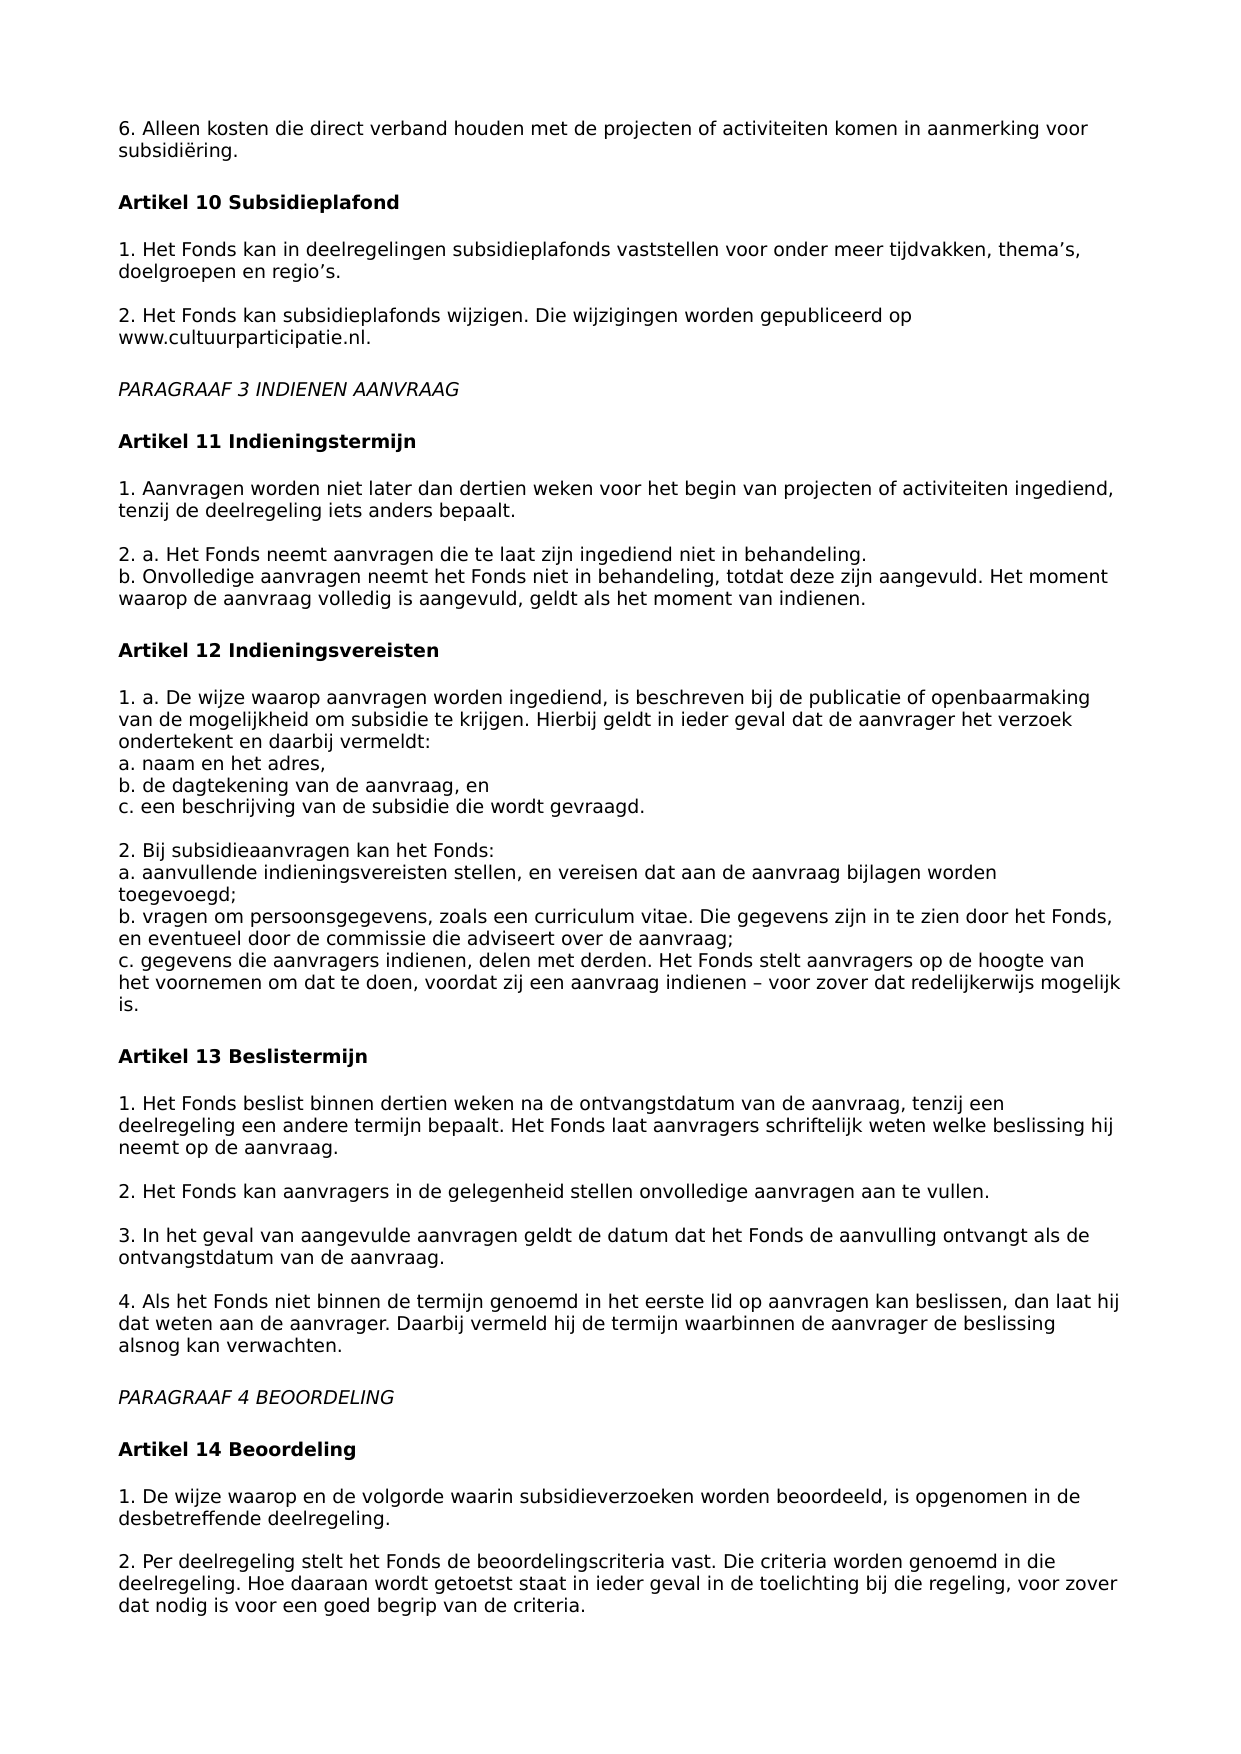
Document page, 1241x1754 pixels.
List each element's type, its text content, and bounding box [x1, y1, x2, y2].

text 2. Het Fonds kan aanvragers in de gelegenheid stellen onvolledige aanvragen aan te vullen. [118, 1181, 1122, 1203]
text b. vragen om persoonsgegevens, zoals een curriculum vitae. Die gegevens zijn in te zien door het Fonds, en eventueel door de commissie die adviseert over de aanvraag; [118, 906, 1122, 950]
subtitle Artikel 14 Beoordeling [118, 1438, 1122, 1461]
subtitle Artikel 10 Subsidieplafond [118, 192, 1122, 214]
text 2. a. Het Fonds neemt aanvragen die te laat zijn ingediend niet in behandeling. [118, 544, 1122, 566]
subtitle Artikel 12 Indieningsvereisten [118, 639, 1122, 662]
text 1. Het Fonds kan in deelregelingen subsidieplafonds vaststellen voor onder meer tijdvakken, thema’s, doelgroepen en regio’s. [118, 239, 1122, 283]
subtitle Artikel 13 Beslistermijn [118, 1046, 1122, 1068]
text 6. Alleen kosten die direct verband houden met de projecten of activiteiten komen in aanmerking voor subsidiëring. [118, 118, 1122, 162]
text b. de dagtekening van de aanvraag, en [118, 774, 1122, 796]
text c. gegevens die aanvragers indienen, delen met derden. Het Fonds stelt aanvragers op de hoogte van het voornemen om dat te doen, voordat zij een aanvraag indienen – voor zover dat redelijkerwijs mogelijk is. [118, 950, 1122, 1016]
text 2. Het Fonds kan subsidieplafonds wijzigen. Die wijzigingen worden gepubliceerd op www.cultuurparticipatie.nl. [118, 305, 1122, 349]
text 1. De wijze waarop en de volgorde waarin subsidieverzoeken worden beoordeeld, is opgenomen in de desbetreffende deelregeling. [118, 1486, 1122, 1529]
text a. aanvullende indieningsvereisten stellen, en vereisen dat aan de aanvraag bijlagen worden toegevoegd; [118, 862, 1122, 906]
text c. een beschrijving van de subsidie die wordt gevraagd. [118, 796, 1122, 818]
text 1. Aanvragen worden niet later dan dertien weken voor het begin van projecten of activiteiten ingediend, tenzij de deelregeling iets anders bepaalt. [118, 478, 1122, 522]
subtitle Artikel 11 Indieningstermijn [118, 431, 1122, 453]
text 2. Bij subsidieaanvragen kan het Fonds: [118, 840, 1122, 862]
text 4. Als het Fonds niet binnen de termijn genoemd in het eerste lid op aanvragen kan beslissen, dan laat hij dat weten aan de aanvrager. Daarbij vermeld hij de termijn waarbinnen de aanvrager de beslissing alsnog kan verwachten. [118, 1291, 1122, 1357]
text b. Onvolledige aanvragen neemt het Fonds niet in behandeling, totdat deze zijn aangevuld. Het moment waarop de aanvraag volledig is aangevuld, geldt als het moment van indienen. [118, 566, 1122, 609]
text 2. Per deelregeling stelt het Fonds de beoordelingscriteria vast. Die criteria worden genoemd in die deelregeling. Hoe daaraan wordt getoetst staat in ieder geval in de toelichting bij die regeling, voor zover dat nodig is voor een goed begrip van de criteria. [118, 1551, 1122, 1617]
subtitle PARAGRAAF 3 INDIENEN AANVRAAG [118, 379, 1122, 401]
subtitle PARAGRAAF 4 BEOORDELING [118, 1387, 1122, 1408]
text 1. Het Fonds beslist binnen dertien weken na de ontvangstdatum van de aanvraag, tenzij een deelregeling een andere termijn bepaalt. Het Fonds laat aanvragers schriftelijk weten welke beslissing hij neemt op de aanvraag. [118, 1093, 1122, 1159]
text a. naam en het adres, [118, 752, 1122, 774]
text 1. a. De wijze waarop aanvragen worden ingediend, is beschreven bij de publicatie of openbaarmaking van de mogelijkheid om subsidie te krijgen. Hierbij geldt in ieder geval dat de aanvrager het verzoek ondertekent en daarbij vermeldt: [118, 687, 1122, 752]
text 3. In het geval van aangevulde aanvragen geldt de datum dat het Fonds de aanvulling ontvangt als de ontvangstdatum van de aanvraag. [118, 1225, 1122, 1269]
